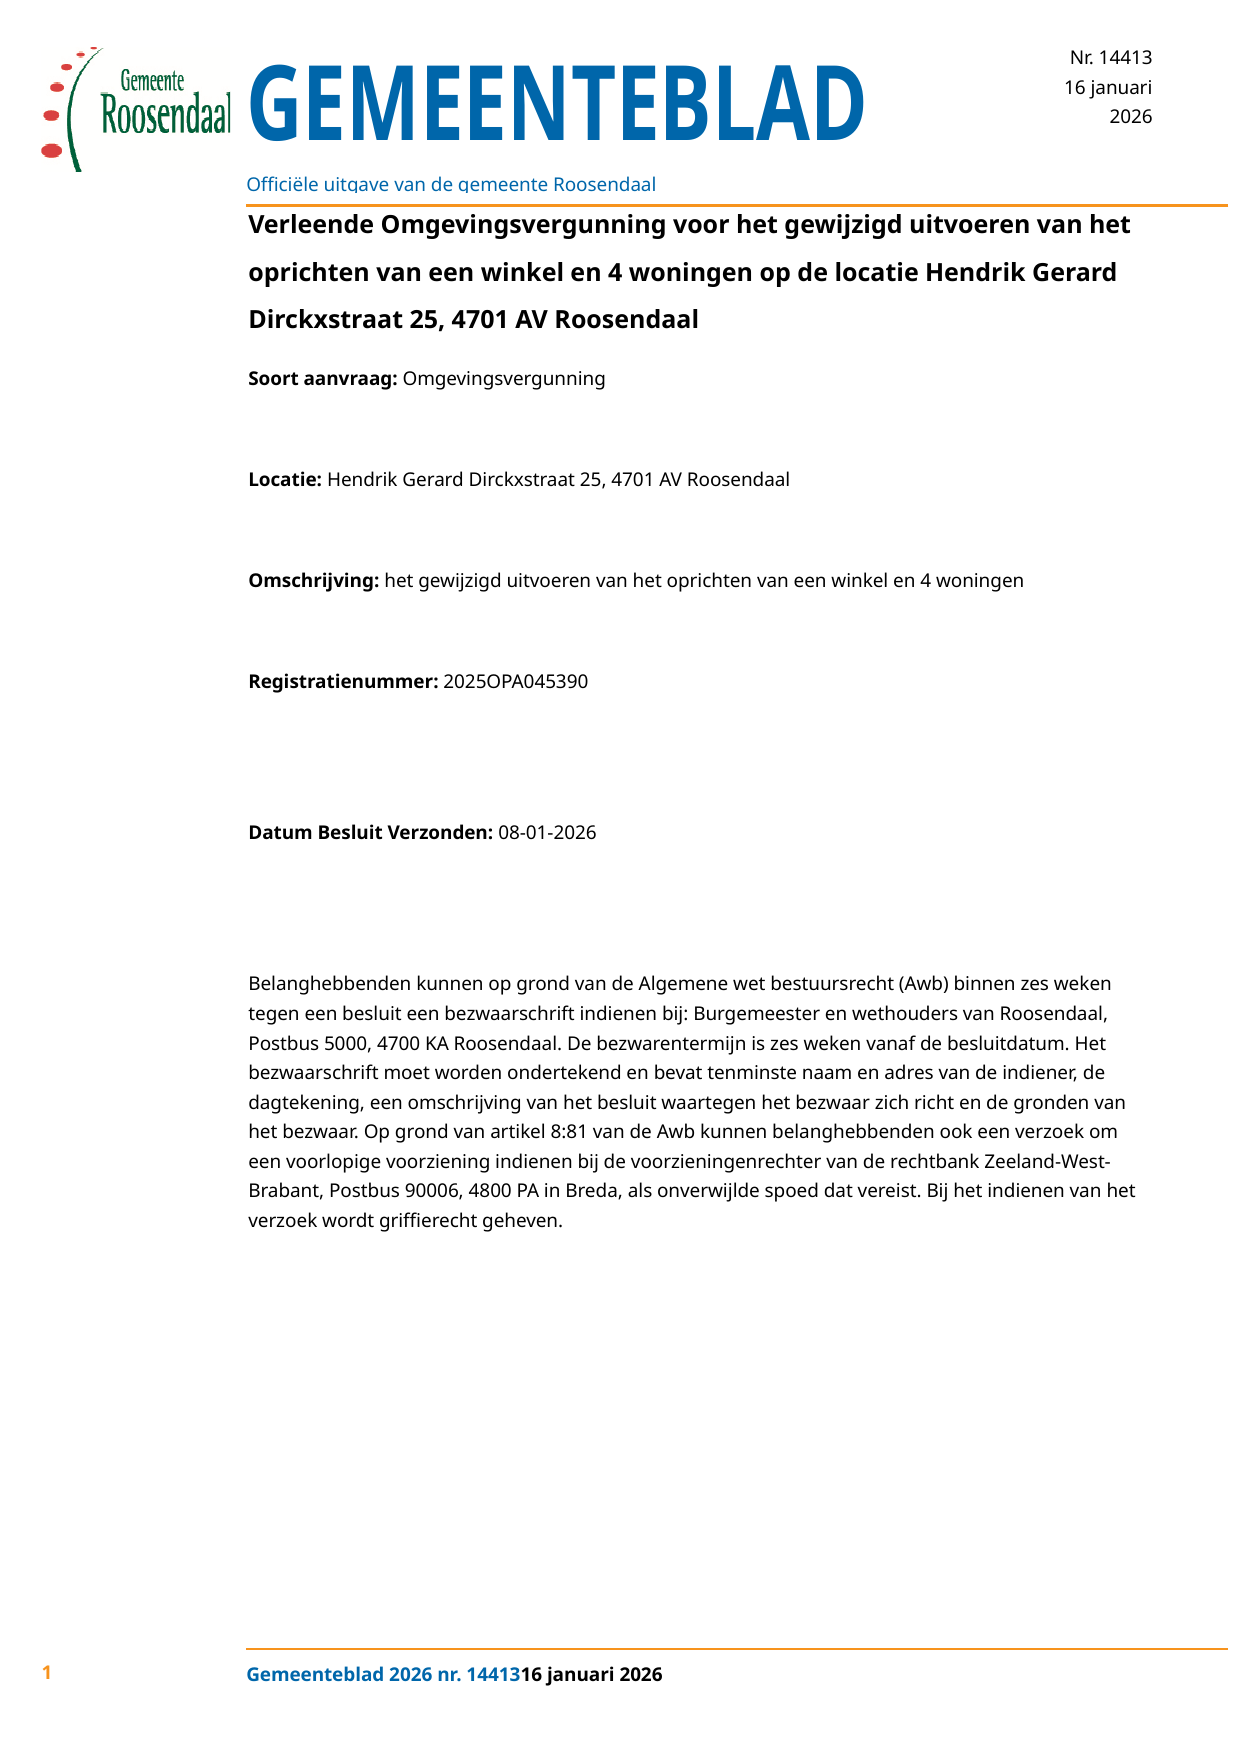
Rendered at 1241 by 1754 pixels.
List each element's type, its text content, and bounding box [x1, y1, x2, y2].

text Soort aanvraag: Omgevingsvergunning [248, 366, 1152, 391]
text Locatie: Hendrik Gerard Dirckxstraat 25, 4701 AV Roosendaal [248, 466, 1152, 492]
text Omschrijving: het gewijzigd uitvoeren van het oprichten van een winkel en 4 woningen [248, 567, 1152, 593]
text Verleende Omgevingsvergunning voor het gewijzigd uitvoeren van het oprichten van een winkel en 4 woningen op de locatie Hendrik Gerard Dirckxstraat 25, 4701 AV Roosendaal [248, 207, 1152, 336]
text Datum Besluit Verzonden: 08-01-2026 [248, 819, 1152, 845]
text Belanghebbenden kunnen op grond van de Algemene wet bestuursrecht (Awb) binnen zes weken tegen een besluit een bezwaarschrift indienen bij: Burgemeester en wethouders van Roosendaal, Postbus 5000, 4700 KA Roosendaal. De bezwarentermijn is zes weken vanaf de besluitdatum. Het bezwaarschrift moet worden ondertekend en bevat tenminste naam en adres van de indiener, de dagtekening, een omschrijving van het besluit waartegen het bezwaar zich richt en de gronden van het bezwaar. Op grond van artikel 8:81 van de Awb kunnen belanghebbenden ook een verzoek om een voorlopige voorziening indienen bij de voorzieningenrechter van de rechtbank Zeeland-West-Brabant, Postbus 90006, 4800 PA in Breda, als onverwijlde spoed dat vereist. Bij het indienen van het verzoek wordt griffierecht geheven. [248, 971, 1152, 1233]
picture [41, 47, 231, 172]
text Registratienummer: 2025OPA045390 [248, 668, 1152, 694]
